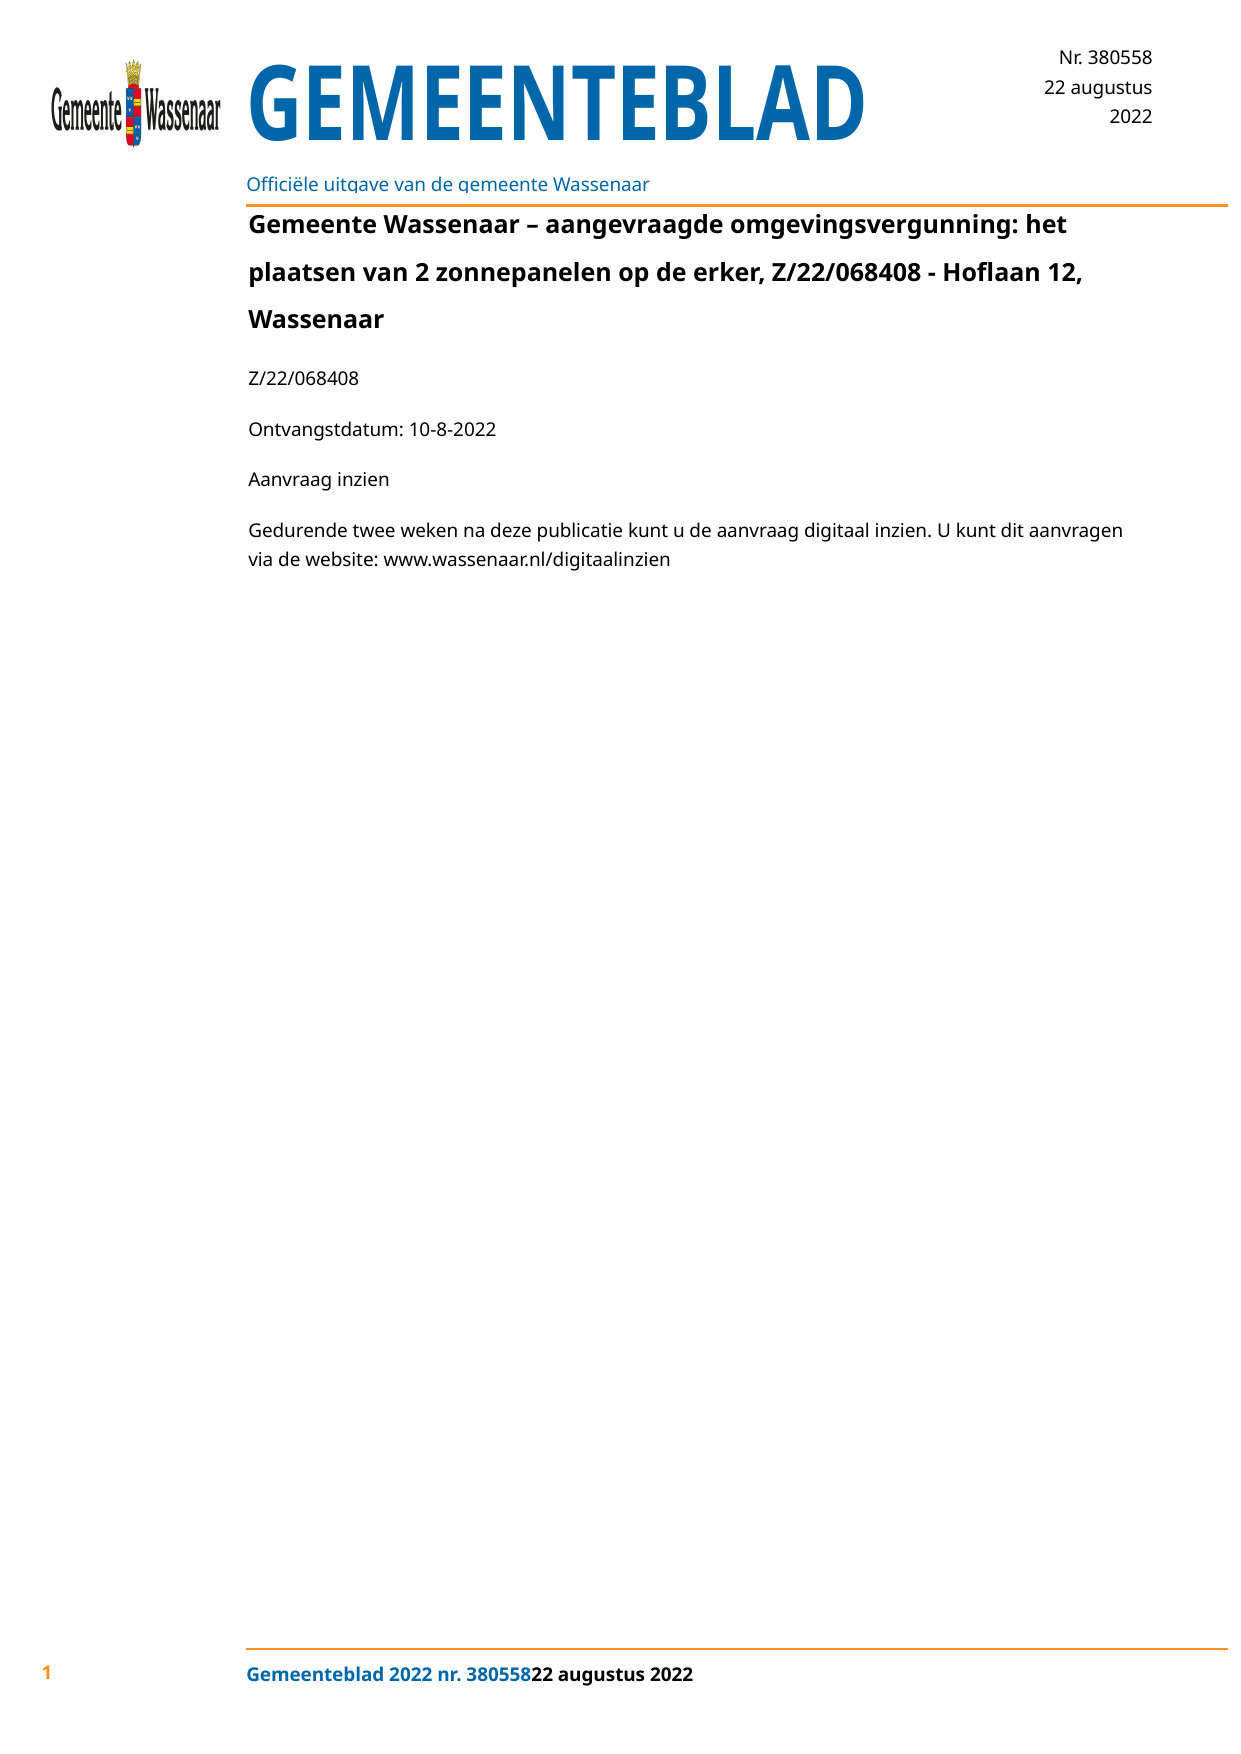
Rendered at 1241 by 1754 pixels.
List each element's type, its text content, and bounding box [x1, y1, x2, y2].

text Z/22/068408 [248, 366, 1152, 391]
picture [41, 47, 231, 172]
text Ontvangstdatum: 10-8-2022 [248, 416, 1152, 442]
text Gemeente Wassenaar – aangevraagde omgevingsvergunning: het plaatsen van 2 zonnepanelen op de erker, Z/22/068408 - Hoflaan 12, Wassenaar [248, 207, 1152, 336]
text Gedurende twee weken na deze publicatie kunt u de aanvraag digitaal inzien. U kunt dit aanvragen via de website: www.wassenaar.nl/digitaalinzien [248, 517, 1152, 572]
text Aanvraag inzien [248, 466, 1152, 492]
